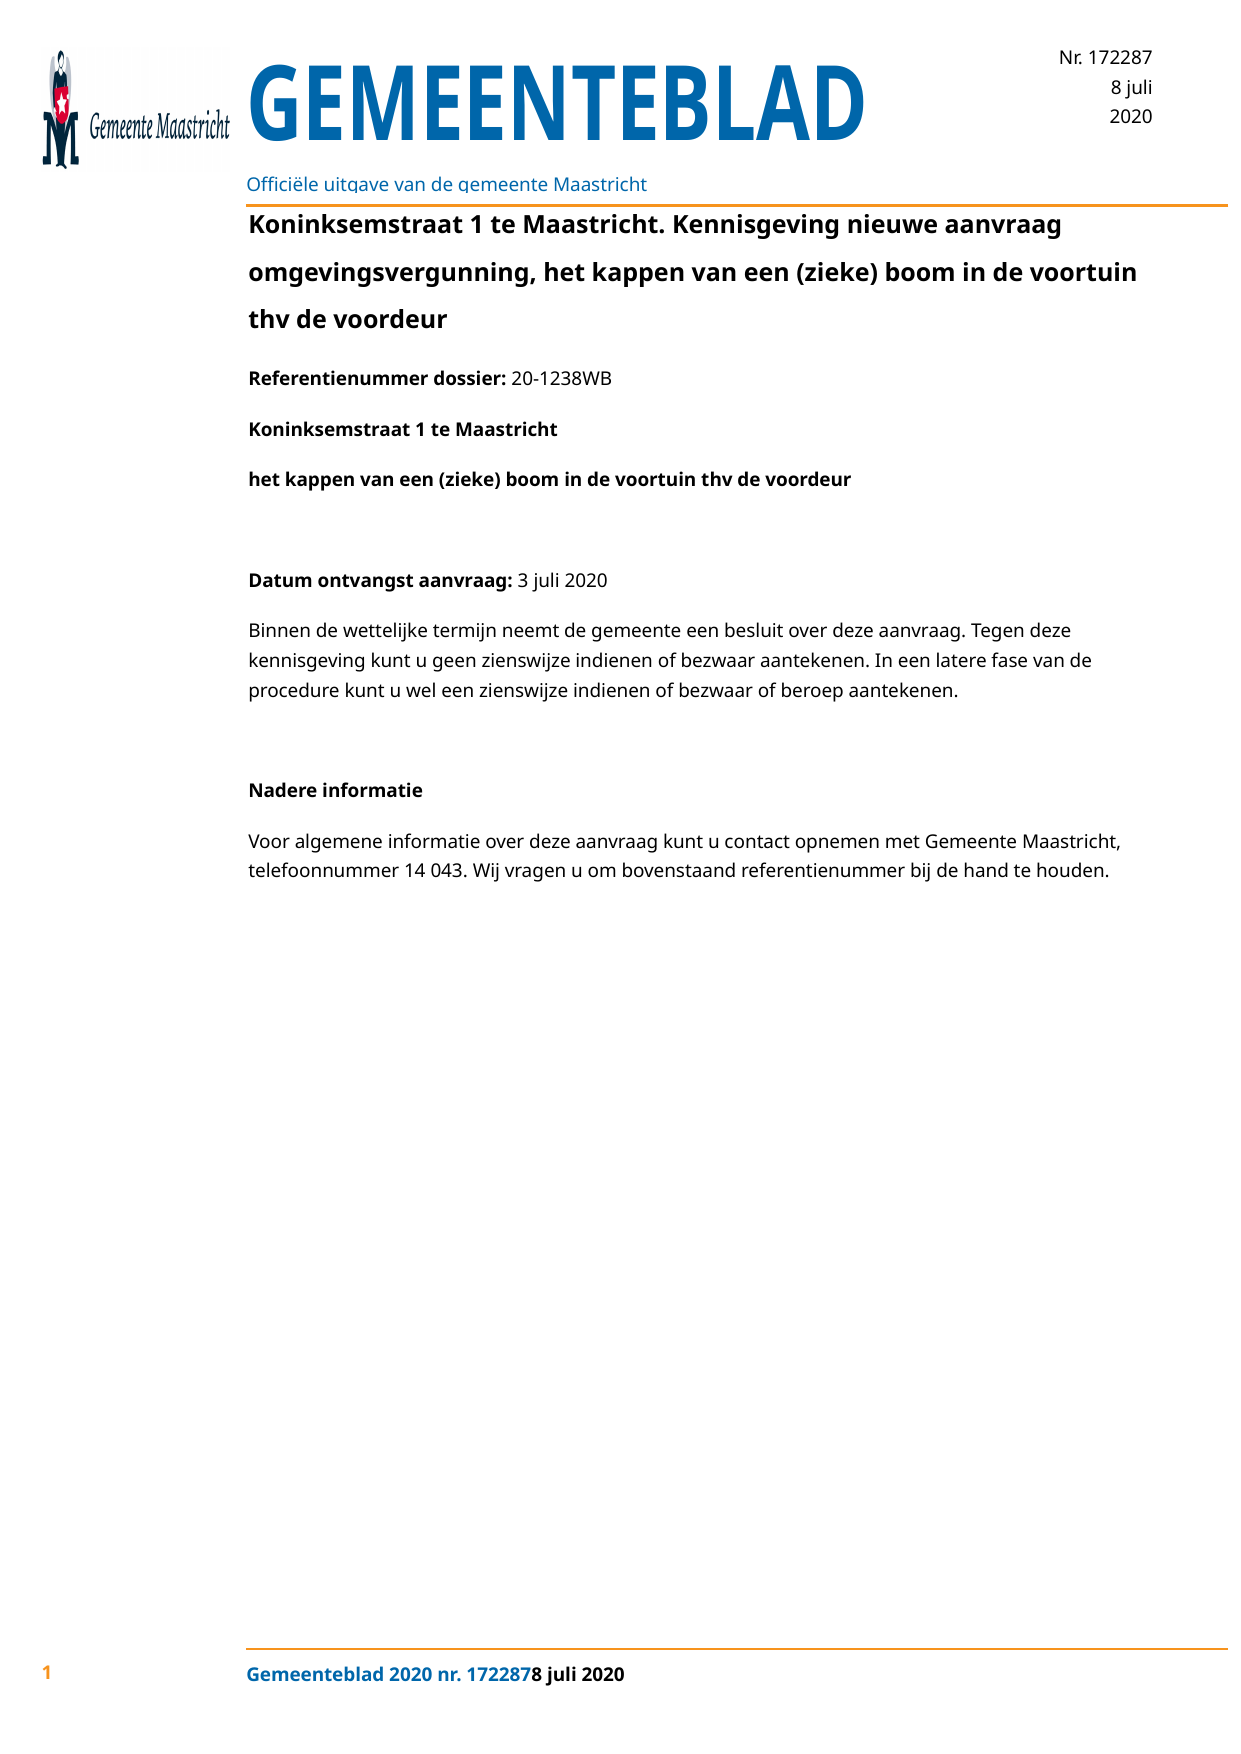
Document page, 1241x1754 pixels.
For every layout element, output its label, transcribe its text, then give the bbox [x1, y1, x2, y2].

text Datum ontvangst aanvraag: 3 juli 2020 [248, 567, 1152, 593]
text Referentienummer dossier: 20-1238WB [248, 366, 1152, 391]
text Voor algemene informatie over deze aanvraag kunt u contact opnemen met Gemeente Maastricht, telefoonnummer 14 043. Wij vragen u om bovenstaand referentienummer bij de hand te houden. [248, 828, 1152, 883]
text Koninksemstraat 1 te Maastricht [248, 416, 1152, 442]
text Binnen de wettelijke termijn neemt de gemeente een besluit over deze aanvraag. Tegen deze kennisgeving kunt u geen zienswijze indienen of bezwaar aantekenen. In een latere fase van de procedure kunt u wel een zienswijze indienen of bezwaar of beroep aantekenen. [248, 618, 1152, 702]
picture [41, 47, 231, 172]
text Nadere informatie [248, 778, 1152, 803]
text het kappen van een (zieke) boom in de voortuin thv de voordeur [248, 466, 1152, 492]
text Koninksemstraat 1 te Maastricht. Kennisgeving nieuwe aanvraag omgevingsvergunning, het kappen van een (zieke) boom in de voortuin thv de voordeur [248, 207, 1152, 336]
